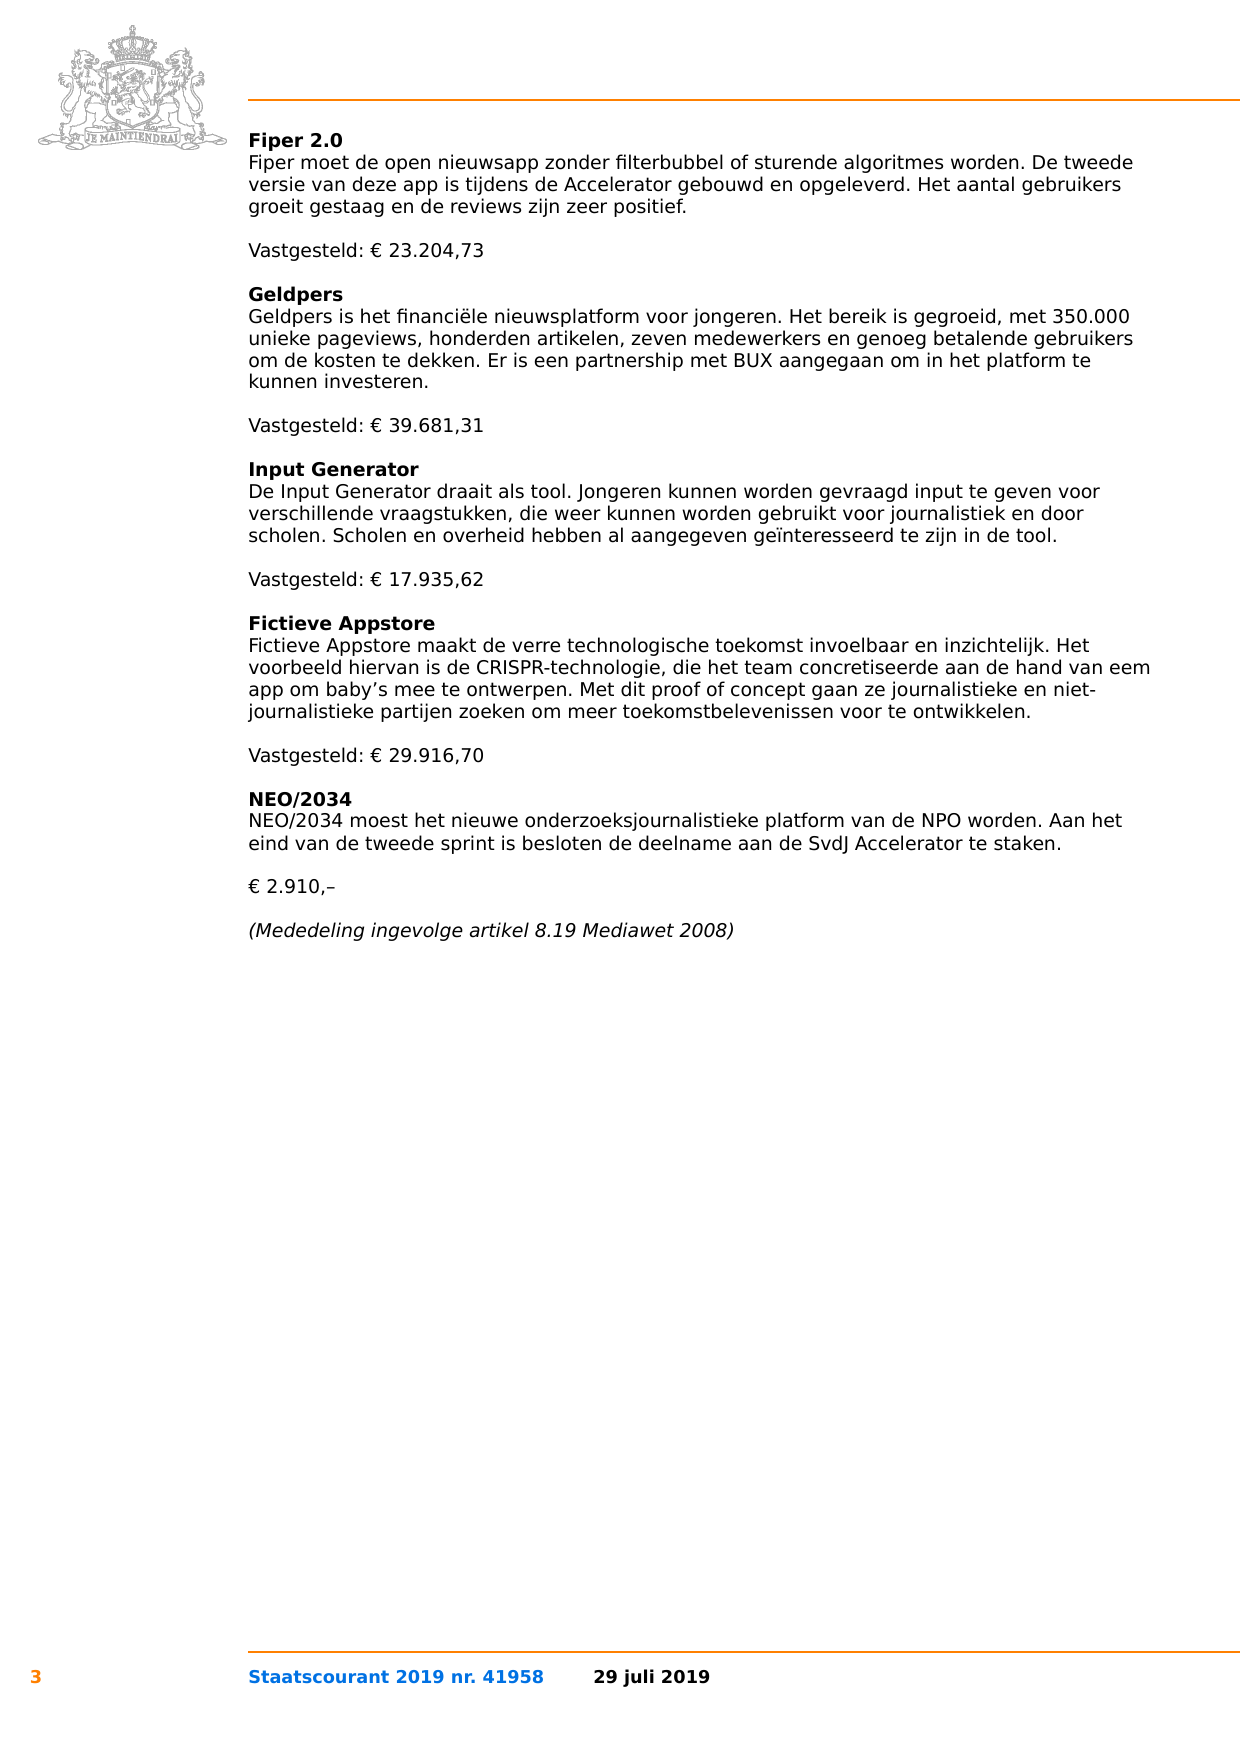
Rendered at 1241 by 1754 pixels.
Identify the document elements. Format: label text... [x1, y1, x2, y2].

text Fiper 2.0 [248, 130, 1163, 152]
text Vastgesteld: € 23.204,73 [248, 240, 1163, 262]
text Fiper moet de open nieuwsapp zonder filterbubbel of sturende algoritmes worden. De tweede versie van deze app is tijdens de Accelerator gebouwd en opgeleverd. Het aantal gebruikers groeit gestaag en de reviews zijn zeer positief. [248, 152, 1163, 218]
picture [38, 25, 227, 150]
text NEO/2034 moest het nieuwe onderzoeksjournalistieke platform van de NPO worden. Aan het eind van de tweede sprint is besloten de deelname aan de SvdJ Accelerator te staken. [248, 810, 1163, 854]
text Geldpers [248, 283, 1163, 306]
text Input Generator [248, 459, 1163, 481]
text Vastgesteld: € 29.916,70 [248, 744, 1163, 767]
text Geldpers is het financiële nieuwsplatform voor jongeren. Het bereik is gegroeid, met 350.000 unieke pageviews, honderden artikelen, zeven medewerkers en genoeg betalende gebruikers om de kosten te dekken. Er is een partnership met BUX aangegaan om in het platform te kunnen investeren. [248, 306, 1163, 393]
text Vastgesteld: € 17.935,62 [248, 569, 1163, 591]
text Vastgesteld: € 39.681,31 [248, 415, 1163, 437]
text NEO/2034 [248, 788, 1163, 810]
text De Input Generator draait als tool. Jongeren kunnen worden gevraagd input te geven voor verschillende vraagstukken, die weer kunnen worden gebruikt voor journalistiek en door scholen. Scholen en overheid hebben al aangegeven geïnteresseerd te zijn in de tool. [248, 481, 1163, 547]
text € 2.910,– [248, 876, 1163, 898]
text (Mededeling ingevolge artikel 8.19 Mediawet 2008) [248, 920, 1163, 942]
text Fictieve Appstore maakt de verre technologische toekomst invoelbaar en inzichtelijk. Het voorbeeld hiervan is de CRISPR-technologie, die het team concretiseerde aan de hand van eem app om baby’s mee te ontwerpen. Met dit proof of concept gaan ze journalistieke en niet-journalistieke partijen zoeken om meer toekomstbelevenissen voor te ontwikkelen. [248, 635, 1163, 723]
text Fictieve Appstore [248, 613, 1163, 635]
